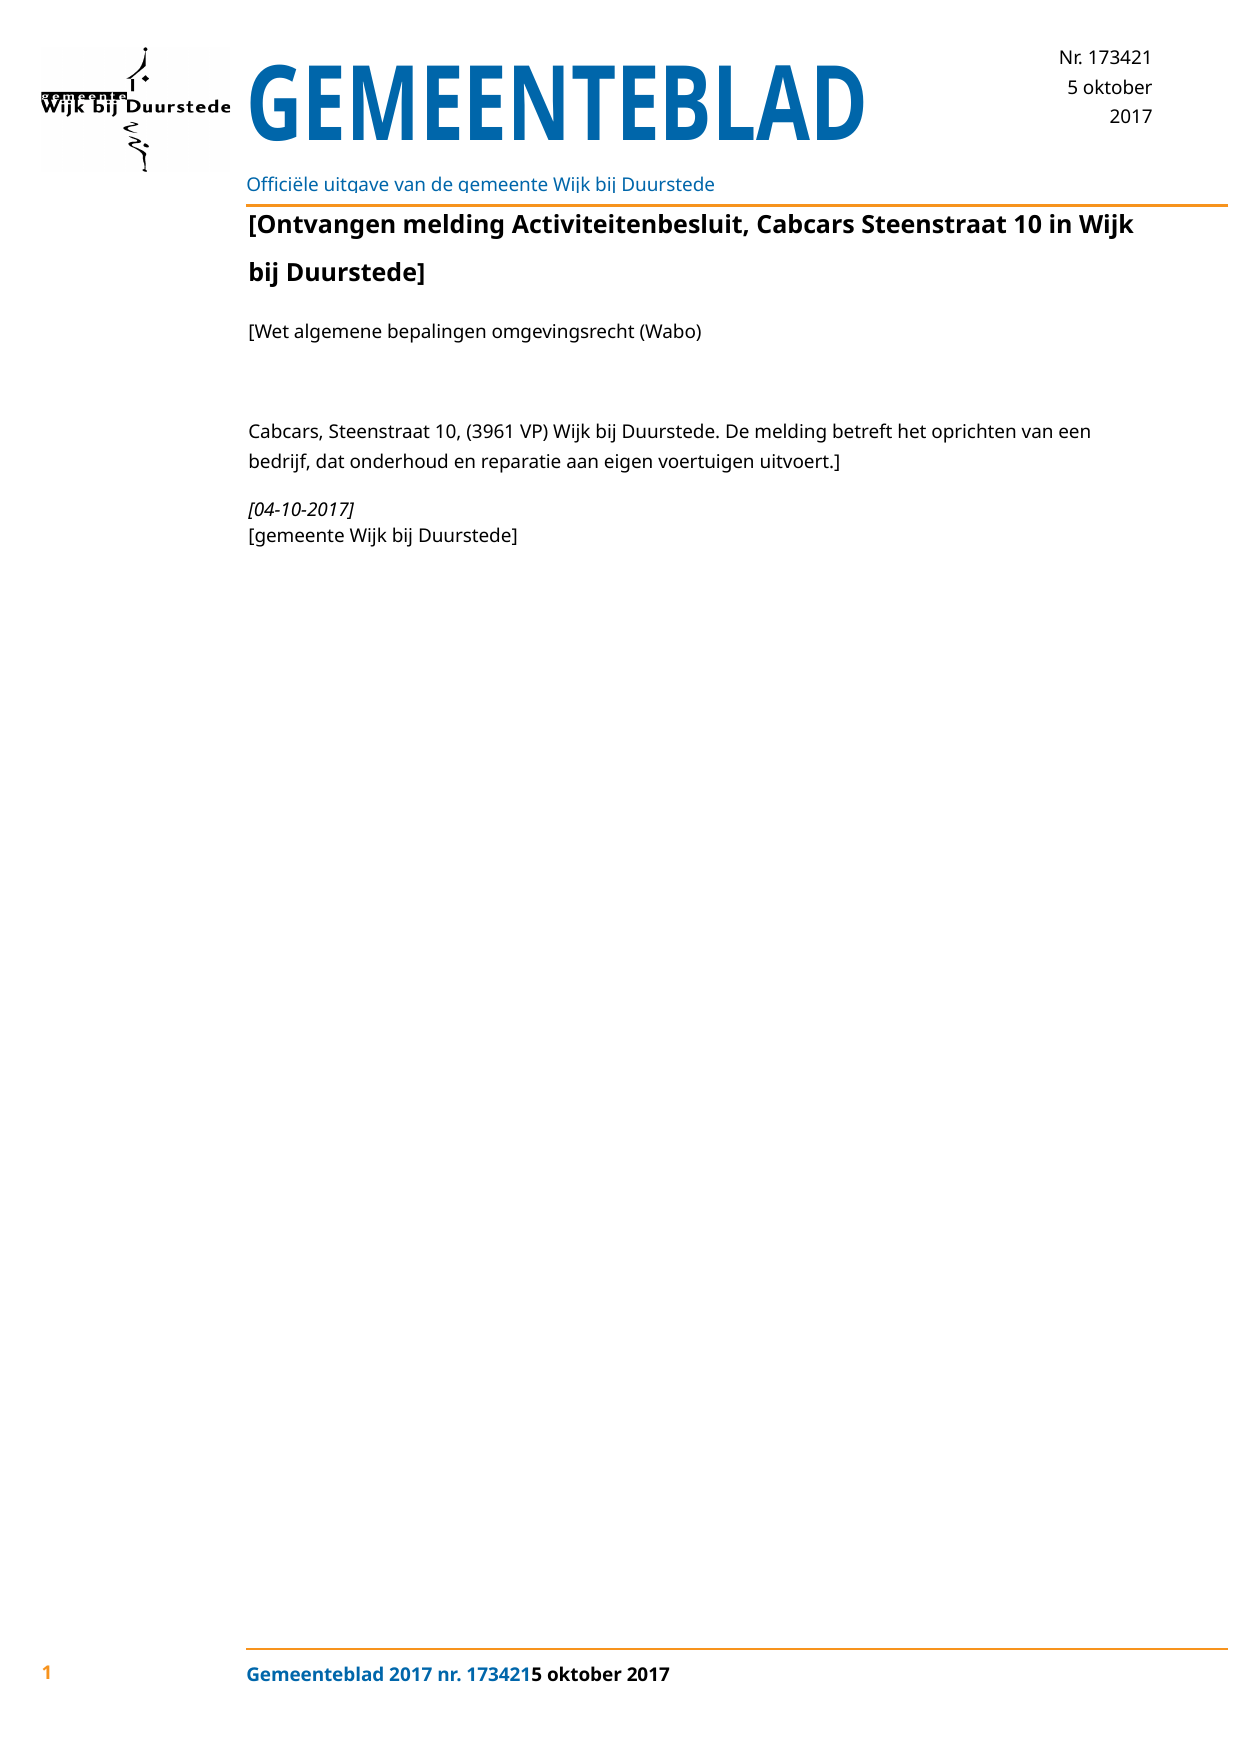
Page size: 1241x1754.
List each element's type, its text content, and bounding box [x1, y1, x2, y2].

text [gemeente Wijk bij Duurstede] [248, 522, 1152, 548]
picture [41, 47, 231, 172]
text Cabcars, Steenstraat 10, (3961 VP) Wijk bij Duurstede. De melding betreft het oprichten van een bedrijf, dat onderhoud en reparatie aan eigen voertuigen uitvoert.] [248, 419, 1152, 474]
text [Ontvangen melding Activiteitenbesluit, Cabcars Steenstraat 10 in Wijk bij Duurstede] [248, 207, 1152, 288]
text [04-10-2017] [248, 496, 1152, 522]
text [Wet algemene bepalingen omgevingsrecht (Wabo) [248, 318, 1152, 344]
